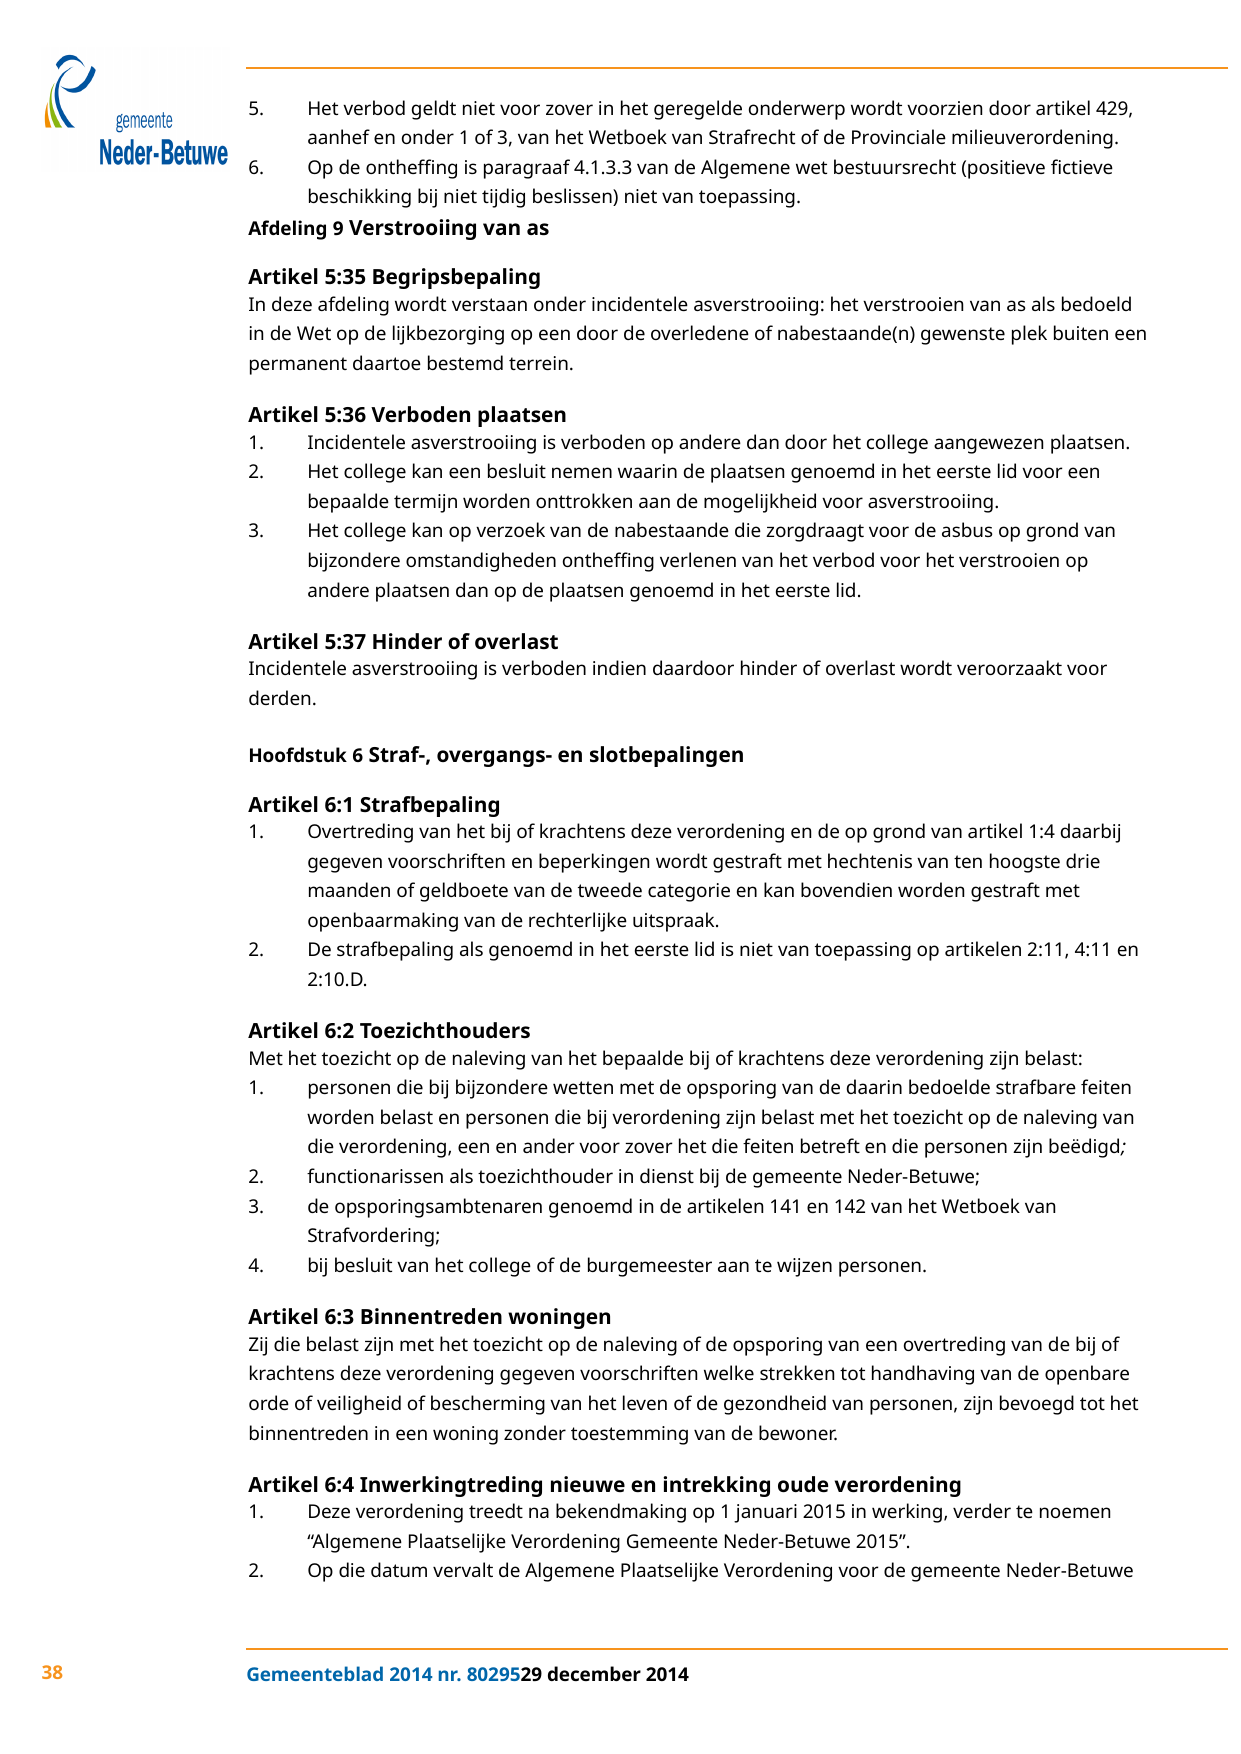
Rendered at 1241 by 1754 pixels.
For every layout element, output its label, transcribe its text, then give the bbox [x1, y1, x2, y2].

list Het verbod geldt niet voor zover in het geregelde onderwerp wordt voorzien door artikel 429, aanhef en onder 1 of 3, van het Wetboek van Strafrecht of de Provinciale milieuverordening. [248, 95, 1152, 150]
list Incidentele asverstrooiing is verboden op andere dan door het college aangewezen plaatsen. [248, 429, 1152, 454]
list Overtreding van het bij of krachtens deze verordening en de op grond van artikel 1:4 daarbij gegeven voorschriften en beperkingen wordt gestraft met hechtenis van ten hoogste drie maanden of geldboete van de tweede categorie en kan bovendien worden gestraft met openbaarmaking van de rechterlijke uitspraak. [248, 818, 1152, 933]
list Het college kan een besluit nemen waarin de plaatsen genoemd in het eerste lid voor een bepaalde termijn worden onttrokken aan de mogelijkheid voor asverstrooiing. [248, 458, 1152, 514]
text Afdeling 9 Verstrooiing van as [248, 213, 1152, 242]
text Incidentele asverstrooiing is verboden indien daardoor hinder of overlast wordt veroorzaakt voor derden. [248, 656, 1152, 711]
list Het college kan op verzoek van de nabestaande die zorgdraagt voor de asbus op grond van bijzondere omstandigheden ontheffing verlenen van het verbod voor het verstrooien op andere plaatsen dan op de plaatsen genoemd in het eerste lid. [248, 518, 1152, 602]
list Deze verordening treedt na bekendmaking op 1 januari 2015 in werking, verder te noemen “Algemene Plaatselijke Verordening Gemeente Neder-Betuwe 2015”. [248, 1498, 1152, 1554]
text In deze afdeling wordt verstaan onder incidentele asverstrooiing: het verstrooien van as als bedoeld in de Wet op de lijkbezorging op een door de overledene of nabestaande(n) gewenste plek buiten een permanent daartoe bestemd terrein. [248, 291, 1152, 376]
list de opsporingsambtenaren genoemd in de artikelen 141 en 142 van het Wetboek van Strafvordering; [248, 1193, 1152, 1248]
text Artikel 5:36 Verboden plaatsen [248, 400, 1152, 429]
text Artikel 6:1 Strafbepaling [248, 790, 1152, 818]
picture [41, 47, 231, 172]
text Artikel 6:2 Toezichthouders [248, 1017, 1152, 1045]
text Artikel 5:37 Hinder of overlast [248, 627, 1152, 656]
text Hoofdstuk 6 Straf-, overgangs- en slotbepalingen [248, 741, 1152, 769]
list personen die bij bijzondere wetten met de opsporing van de daarin bedoelde strafbare feiten worden belast en personen die bij verordening zijn belast met het toezicht op de naleving van die verordening, een en ander voor zover het die feiten betreft en die personen zijn beëdigd; [248, 1074, 1152, 1159]
list Op die datum vervalt de Algemene Plaatselijke Verordening voor de gemeente Neder-Betuwe [248, 1558, 1152, 1583]
list De strafbepaling als genoemd in het eerste lid is niet van toepassing op artikelen 2:11, 4:11 en 2:10.D. [248, 937, 1152, 992]
text Artikel 5:35 Begripsbepaling [248, 262, 1152, 291]
text Met het toezicht op de naleving van het bepaalde bij of krachtens deze verordening zijn belast: [248, 1045, 1152, 1071]
text Artikel 6:4 Inwerkingtreding nieuwe en intrekking oude verordening [248, 1470, 1152, 1498]
list bij besluit van het college of de burgemeester aan te wijzen personen. [248, 1252, 1152, 1278]
list Op de ontheffing is paragraaf 4.1.3.3 van de Algemene wet bestuursrecht (positieve fictieve beschikking bij niet tijdig beslissen) niet van toepassing. [248, 154, 1152, 209]
text Zij die belast zijn met het toezicht op de naleving of de opsporing van een overtreding van de bij of krachtens deze verordening gegeven voorschriften welke strekken tot handhaving van de openbare orde of veiligheid of bescherming van het leven of de gezondheid van personen, zijn bevoegd tot het binnentreden in een woning zonder toestemming van de bewoner. [248, 1331, 1152, 1445]
text Artikel 6:3 Binnentreden woningen [248, 1302, 1152, 1331]
list functionarissen als toezichthouder in dienst bij de gemeente Neder-Betuwe; [248, 1163, 1152, 1189]
